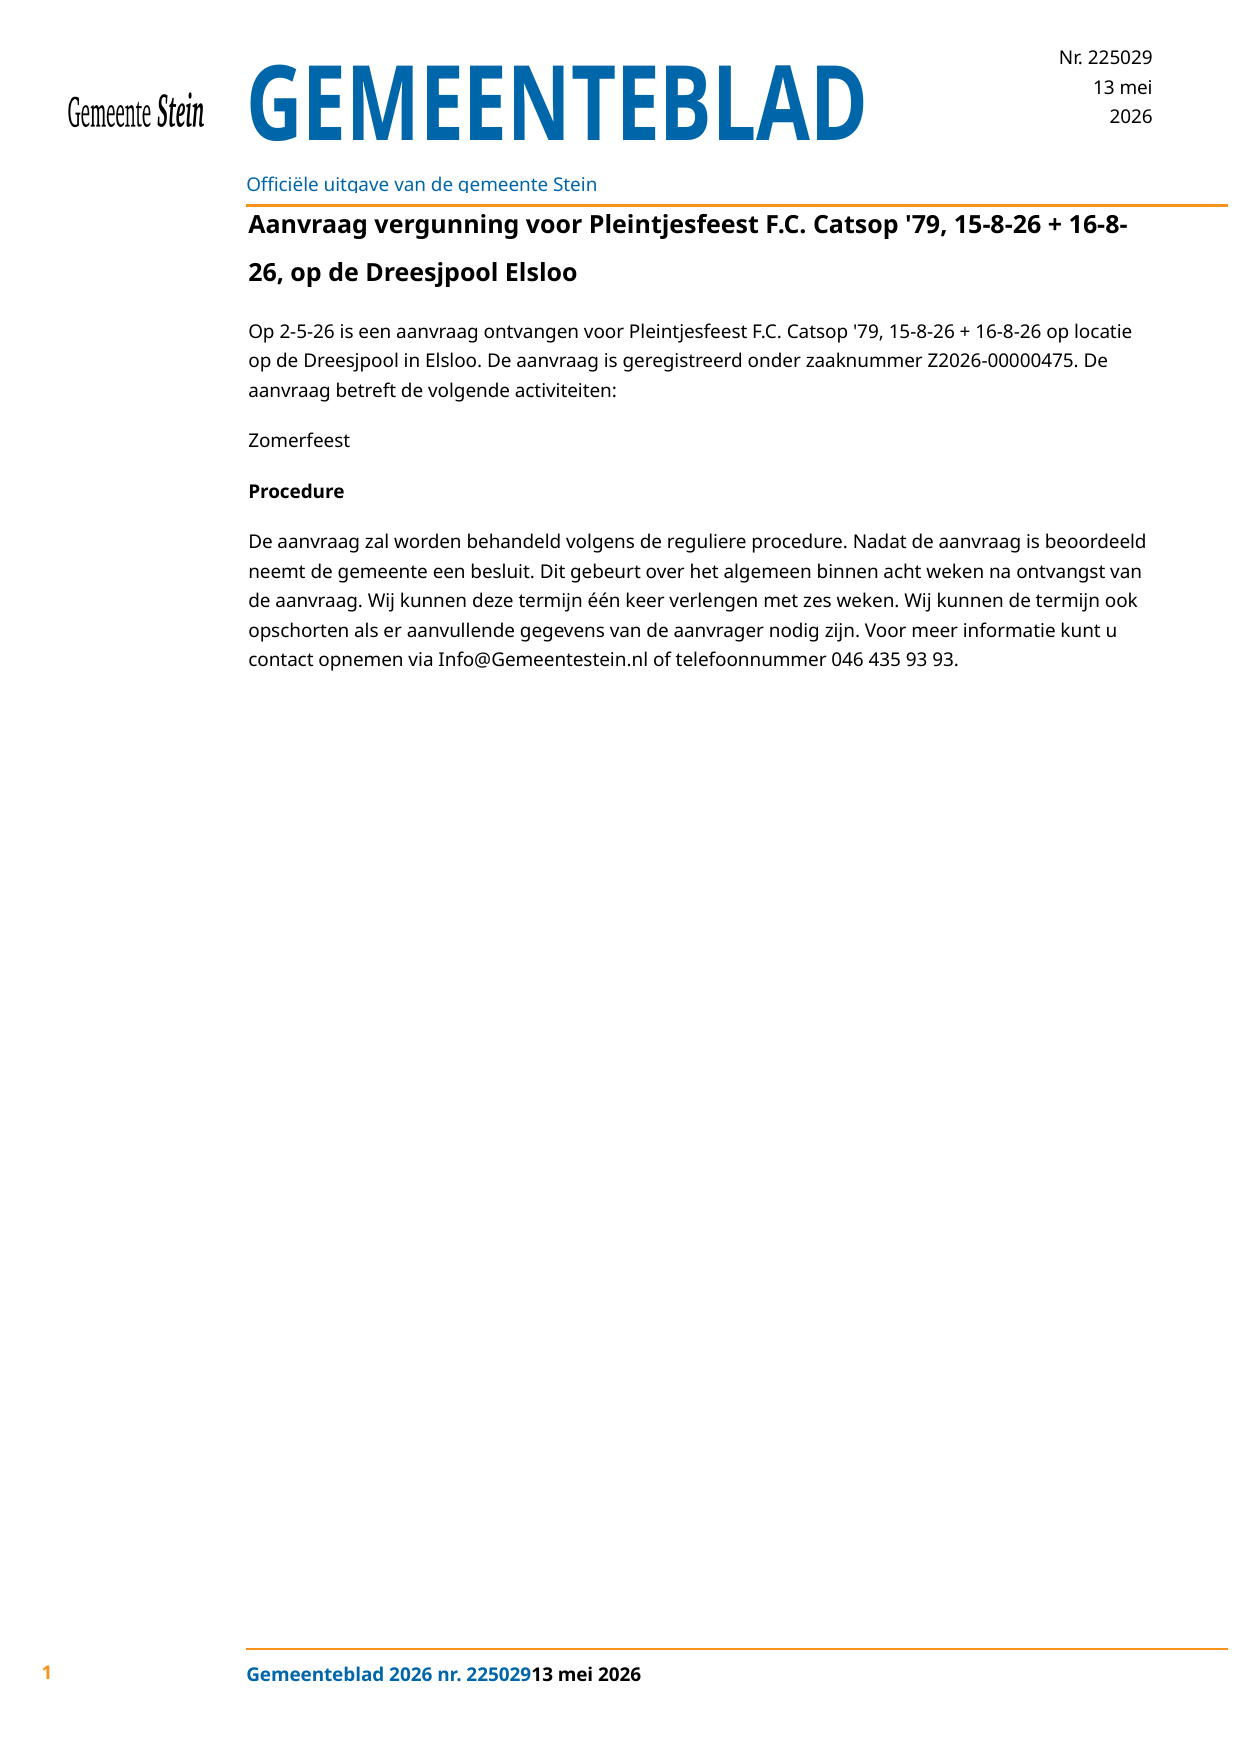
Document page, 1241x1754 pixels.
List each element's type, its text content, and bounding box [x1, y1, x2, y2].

text Aanvraag vergunning voor Pleintjesfeest F.C. Catsop '79, 15-8-26 + 16-8-26, op de Dreesjpool Elsloo [248, 207, 1152, 288]
text Op 2-5-26 is een aanvraag ontvangen voor Pleintjesfeest F.C. Catsop '79, 15-8-26 + 16-8-26 op locatie op de Dreesjpool in Elsloo. De aanvraag is geregistreerd onder zaaknummer Z2026-00000475. De aanvraag betreft de volgende activiteiten: [248, 318, 1152, 403]
text Zomerfeest [248, 427, 1152, 453]
picture [41, 47, 231, 172]
text De aanvraag zal worden behandeld volgens de reguliere procedure. Nadat de aanvraag is beoordeeld neemt de gemeente een besluit. Dit gebeurt over het algemeen binnen acht weken na ontvangst van de aanvraag. Wij kunnen deze termijn één keer verlengen met zes weken. Wij kunnen de termijn ook opschorten als er aanvullende gegevens van de aanvrager nodig zijn. Voor meer informatie kunt u contact opnemen via Info@Gemeentestein.nl of telefoonnummer 046 435 93 93. [248, 528, 1152, 672]
text Procedure [248, 478, 1152, 504]
